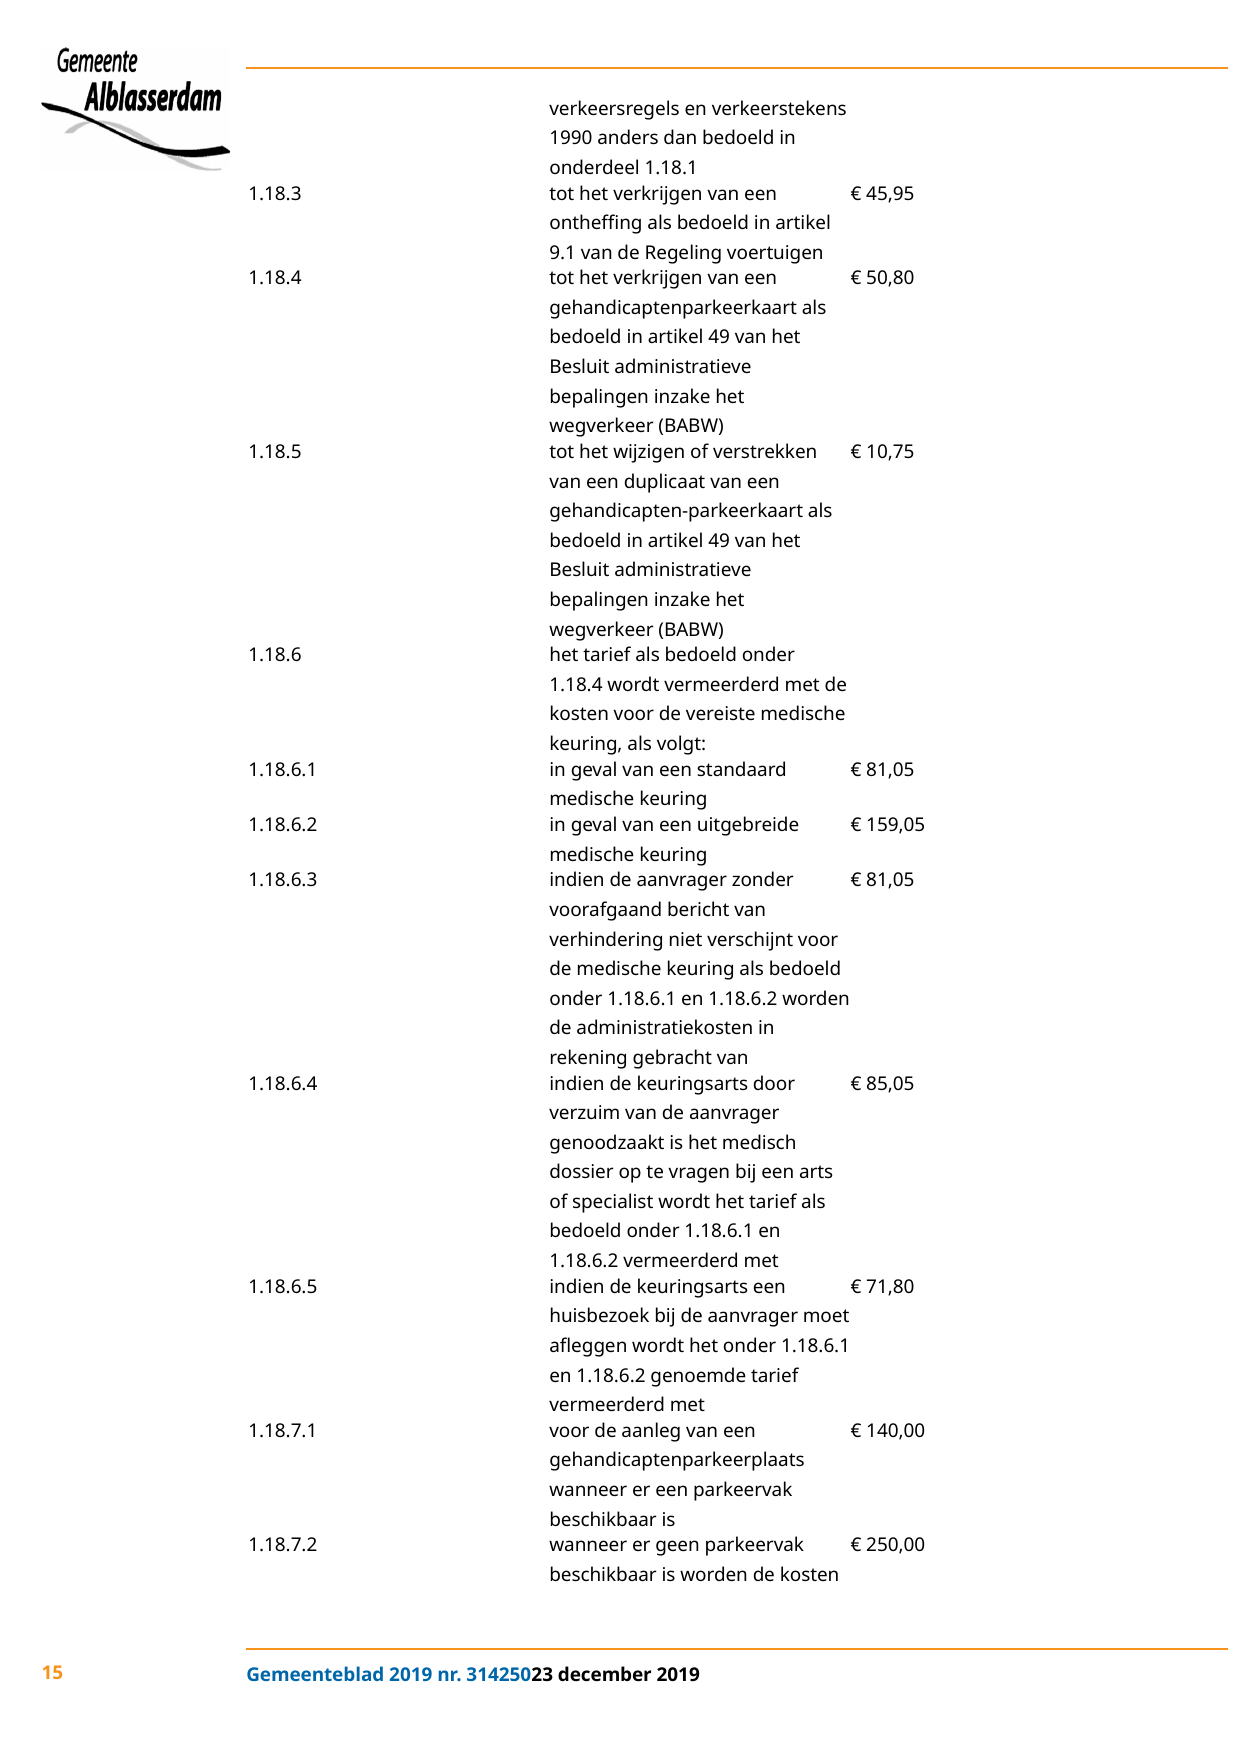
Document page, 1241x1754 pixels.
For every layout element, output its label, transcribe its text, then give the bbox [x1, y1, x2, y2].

table_cell tot het verkrijgen van een ontheffing als bedoeld in artikel 9.1 van de Regeling voertuigen [549, 180, 850, 264]
table_cell € 159,05 [850, 811, 1152, 867]
table_cell 1.18.4 [248, 265, 549, 438]
table_cell € 45,95 [850, 180, 1152, 264]
table_cell 1.18.6.1 [248, 756, 549, 811]
table_cell € 10,75 [850, 438, 1152, 641]
table_cell 1.18.6.3 [248, 867, 549, 1070]
table_cell 1.18.3 [248, 180, 549, 264]
table_cell in geval van een uitgebreide medische keuring [549, 811, 850, 867]
table_cell € 71,80 [850, 1273, 1152, 1417]
table_cell € 81,05 [850, 756, 1152, 811]
table_cell 1.18.6.5 [248, 1273, 549, 1417]
table_cell voor de aanleg van een gehandicaptenparkeerplaats wanneer er een parkeervak beschikbaar is [549, 1417, 850, 1532]
table_cell in geval van een standaard medische keuring [549, 756, 850, 811]
table_cell € 250,00 [850, 1532, 1152, 1587]
table_cell 1.18.6 [248, 641, 549, 756]
table_cell het tarief als bedoeld onder 1.18.4 wordt vermeerderd met de kosten voor de vereiste medische keuring, als volgt: [549, 641, 850, 756]
table_cell 1.18.7.1 [248, 1417, 549, 1532]
table_cell 1.18.5 [248, 438, 549, 641]
table_cell indien de keuringsarts door verzuim van de aanvrager genoodzaakt is het medisch dossier op te vragen bij een arts of specialist wordt het tarief als bedoeld onder 1.18.6.1 en 1.18.6.2 vermeerderd met [549, 1070, 850, 1273]
table_cell tot het verkrijgen van een gehandicaptenparkeerkaart als bedoeld in artikel 49 van het Besluit administratieve bepalingen inzake het wegverkeer (BABW) [549, 265, 850, 438]
table_cell [850, 95, 1152, 180]
table_cell € 81,05 [850, 867, 1152, 1070]
table_cell 1.18.6.2 [248, 811, 549, 867]
table_cell € 50,80 [850, 265, 1152, 438]
table_cell tot het wijzigen of verstrekken van een duplicaat van een gehandicapten-parkeerkaart als bedoeld in artikel 49 van het Besluit administratieve bepalingen inzake het wegverkeer (BABW) [549, 438, 850, 641]
table_cell € 140,00 [850, 1417, 1152, 1532]
table_cell verkeersregels en verkeerstekens 1990 anders dan bedoeld in onderdeel 1.18.1 [549, 95, 850, 180]
table_cell 1.18.7.2 [248, 1532, 549, 1587]
table_cell [248, 95, 549, 180]
picture [41, 47, 231, 172]
table_cell indien de keuringsarts een huisbezoek bij de aanvrager moet afleggen wordt het onder 1.18.6.1 en 1.18.6.2 genoemde tarief vermeerderd met [549, 1273, 850, 1417]
table_cell 1.18.6.4 [248, 1070, 549, 1273]
table_cell wanneer er geen parkeervak beschikbaar is worden de kosten [549, 1532, 850, 1587]
table_cell [850, 641, 1152, 756]
table_cell € 85,05 [850, 1070, 1152, 1273]
table_cell indien de aanvrager zonder voorafgaand bericht van verhindering niet verschijnt voor de medische keuring als bedoeld onder 1.18.6.1 en 1.18.6.2 worden de administratiekosten in rekening gebracht van [549, 867, 850, 1070]
